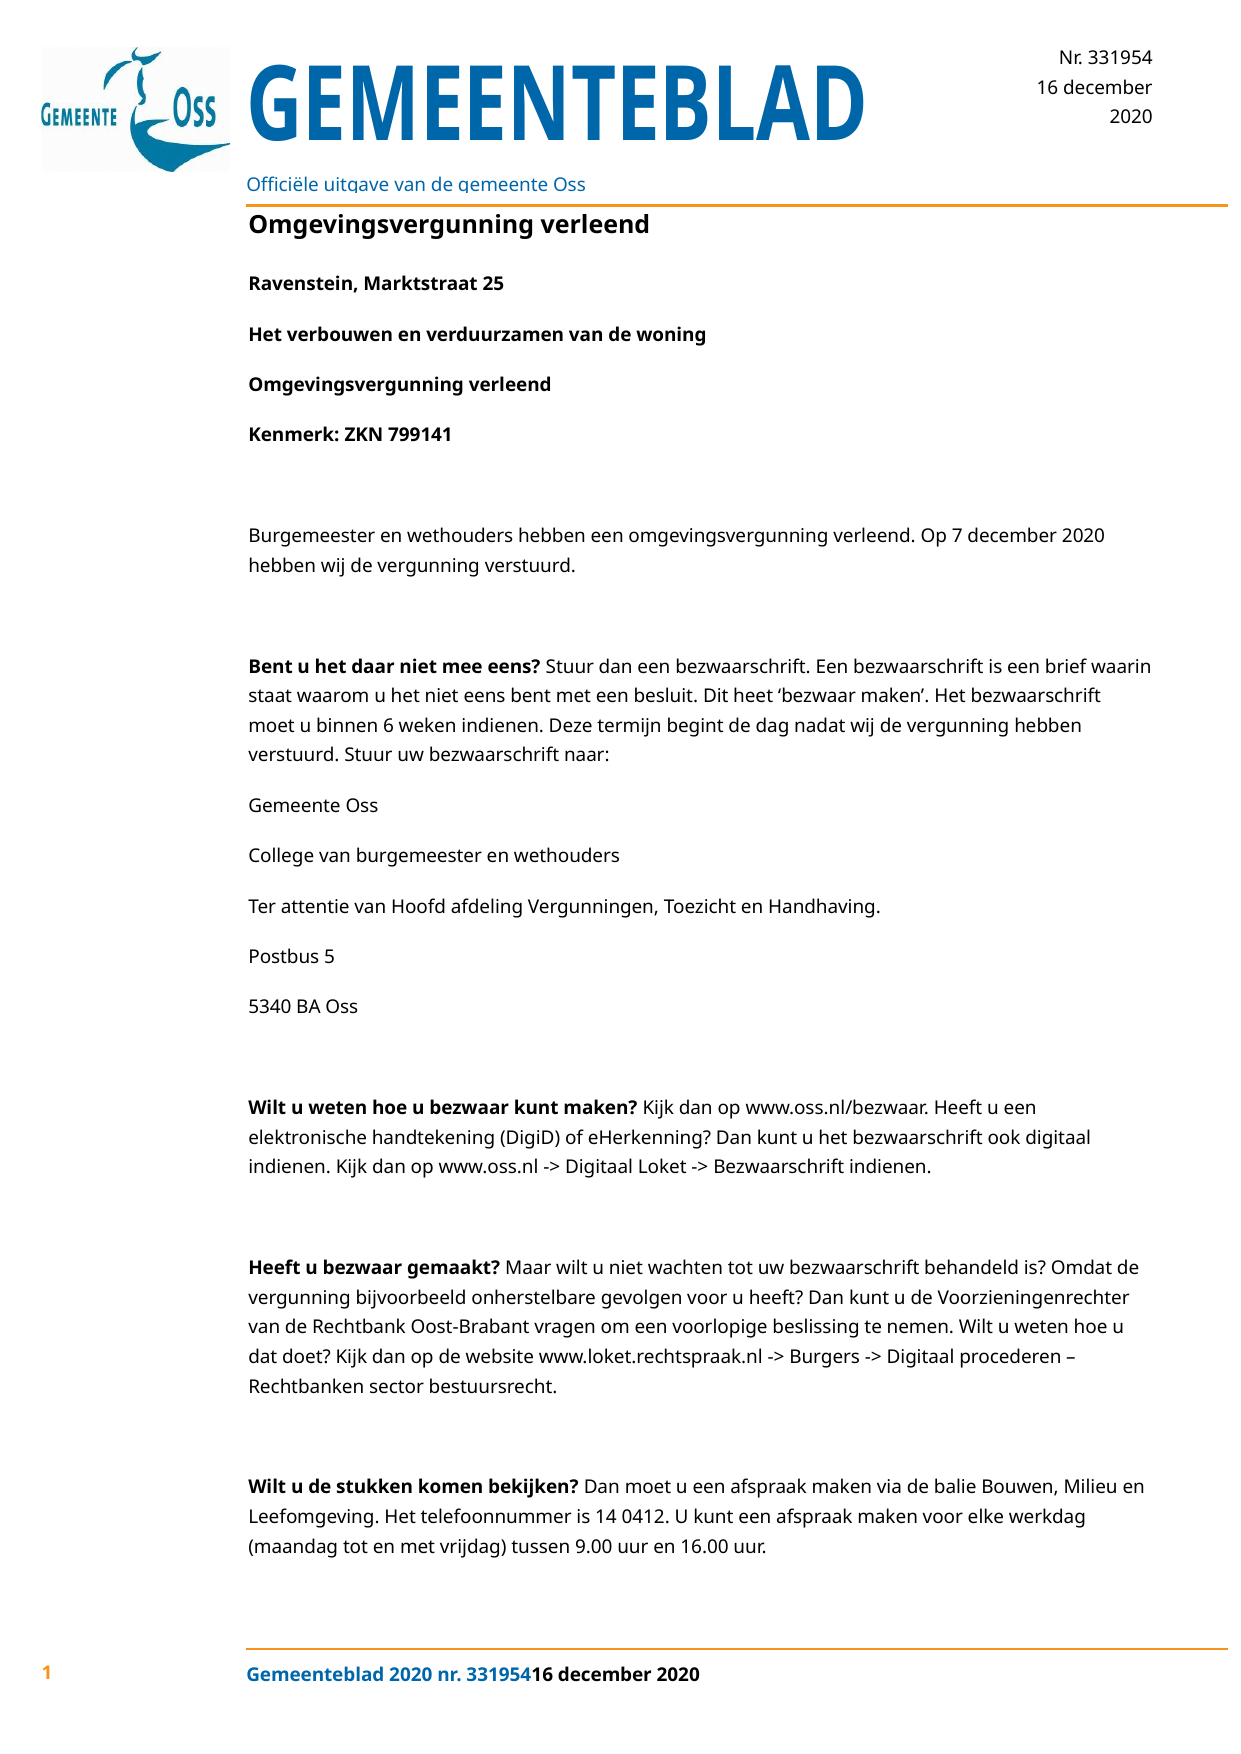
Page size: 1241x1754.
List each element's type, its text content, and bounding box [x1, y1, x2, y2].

text Gemeente Oss [248, 792, 1152, 818]
text Wilt u weten hoe u bezwaar kunt maken? Kijk dan op www.oss.nl/bezwaar. Heeft u een elektronische handtekening (DigiD) of eHerkenning? Dan kunt u het bezwaarschrift ook digitaal indienen. Kijk dan op www.oss.nl -> Digitaal Loket -> Bezwaarschrift indienen. [248, 1094, 1152, 1179]
text Ravenstein, Marktstraat 25 [248, 270, 1152, 296]
text Kenmerk: ZKN 799141 [248, 422, 1152, 447]
text College van burgemeester en wethouders [248, 842, 1152, 868]
text Wilt u de stukken komen bekijken? Dan moet u een afspraak maken via de balie Bouwen, Milieu en Leefomgeving. Het telefoonnummer is 14 0412. U kunt een afspraak maken voor elke werkdag (maandag tot en met vrijdag) tussen 9.00 uur en 16.00 uur. [248, 1474, 1152, 1558]
text Heeft u bezwaar gemaakt? Maar wilt u niet wachten tot uw bezwaarschrift behandeld is? Omdat de vergunning bijvoorbeeld onherstelbare gevolgen voor u heeft? Dan kunt u de Voorzieningenrechter van de Rechtbank Oost-Brabant vragen om een voorlopige beslissing te nemen. Wilt u weten hoe u dat doet? Kijk dan op de website www.loket.rechtspraak.nl -> Burgers -> Digitaal procederen – Rechtbanken sector bestuursrecht. [248, 1254, 1152, 1398]
text Postbus 5 [248, 943, 1152, 969]
picture [41, 47, 231, 172]
text 5340 BA Oss [248, 994, 1152, 1019]
text Omgevingsvergunning verleend [248, 207, 1152, 241]
text Bent u het daar niet mee eens? Stuur dan een bezwaarschrift. Een bezwaarschrift is een brief waarin staat waarom u het niet eens bent met een besluit. Dit heet ‘bezwaar maken’. Het bezwaarschrift moet u binnen 6 weken indienen. Deze termijn begint de dag nadat wij de vergunning hebben verstuurd. Stuur uw bezwaarschrift naar: [248, 653, 1152, 767]
text Ter attentie van Hoofd afdeling Vergunningen, Toezicht en Handhaving. [248, 893, 1152, 918]
text Omgevingsvergunning verleend [248, 371, 1152, 397]
text Burgemeester en wethouders hebben een omgevingsvergunning verleend. Op 7 december 2020 hebben wij de vergunning verstuurd. [248, 522, 1152, 578]
text Het verbouwen en verduurzamen van de woning [248, 321, 1152, 346]
